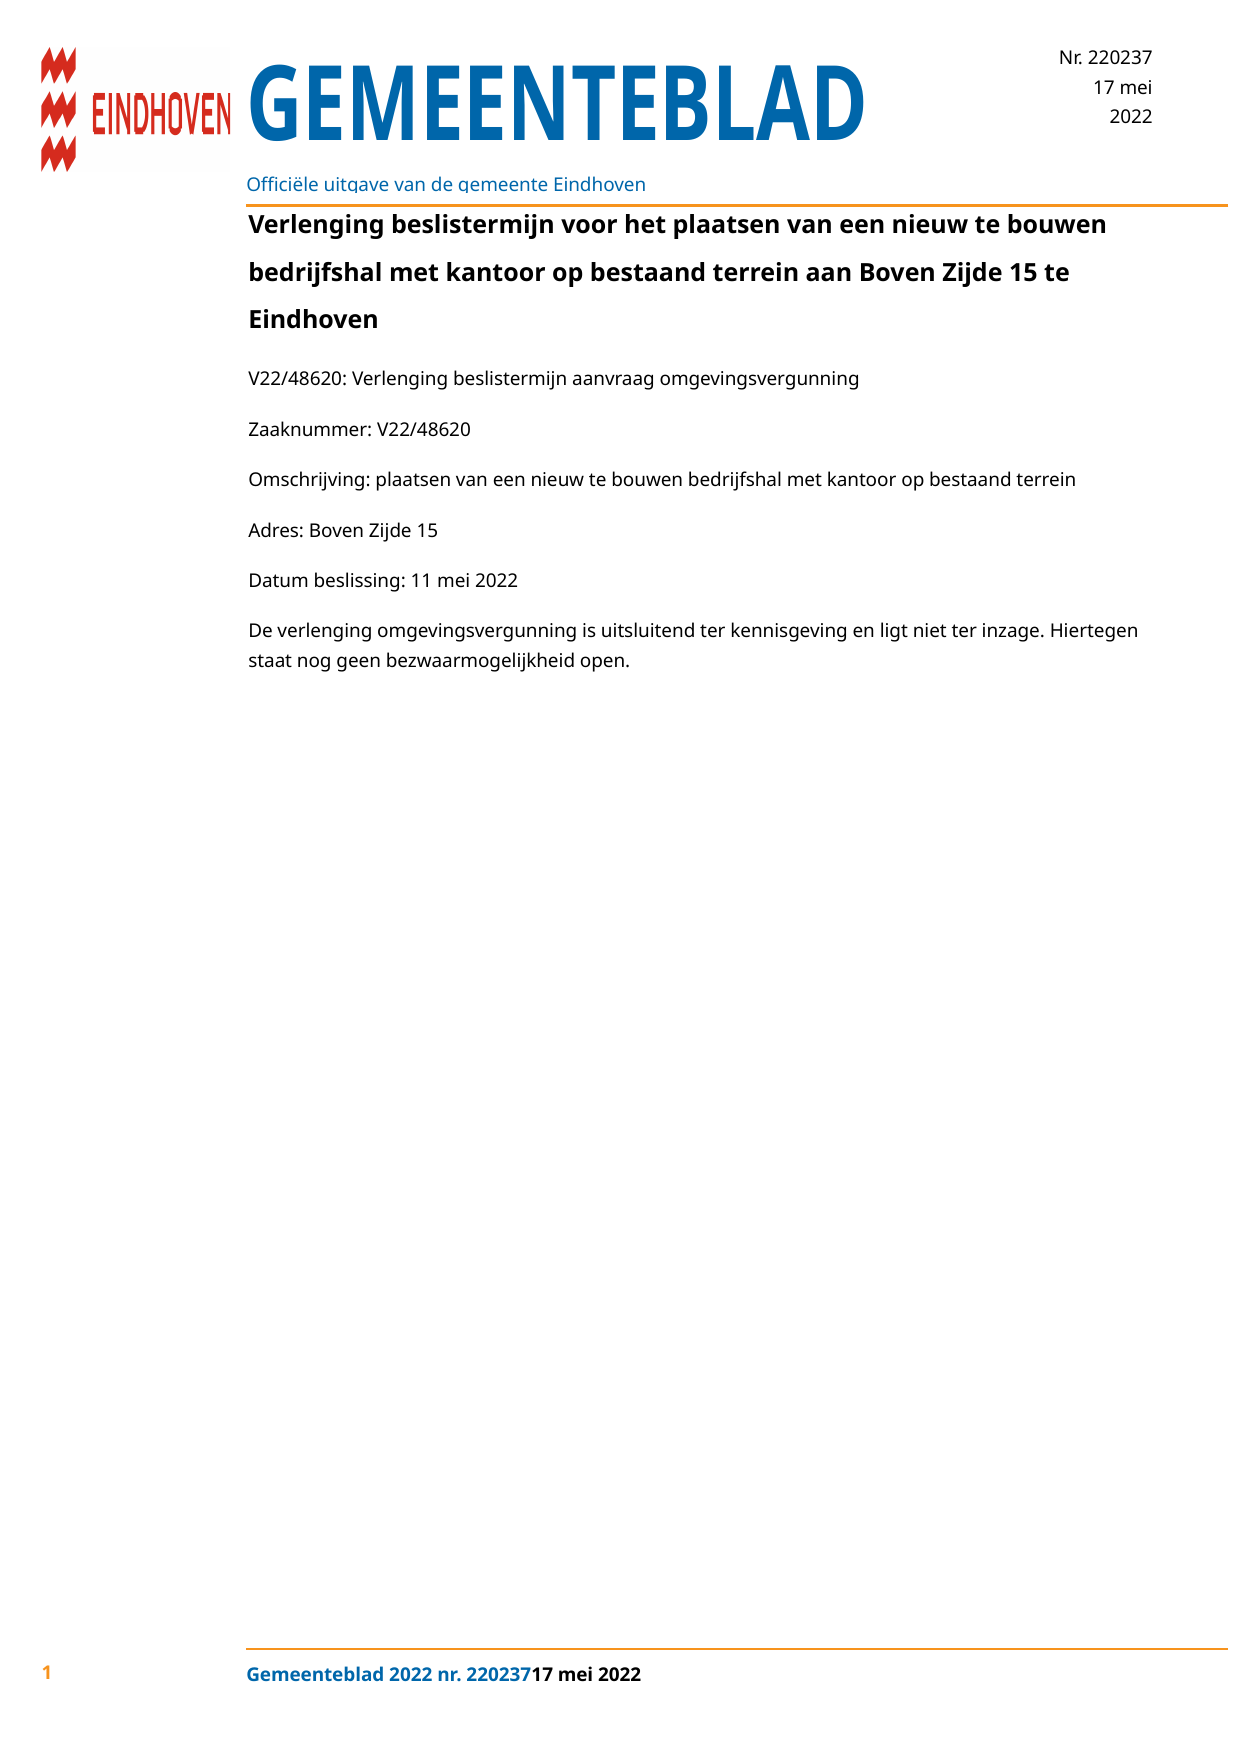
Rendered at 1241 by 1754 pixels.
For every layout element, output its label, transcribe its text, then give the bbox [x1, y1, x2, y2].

text Omschrijving: plaatsen van een nieuw te bouwen bedrijfshal met kantoor op bestaand terrein [248, 466, 1152, 492]
picture [41, 47, 231, 172]
text Datum beslissing: 11 mei 2022 [248, 567, 1152, 593]
text Verlenging beslistermijn voor het plaatsen van een nieuw te bouwen bedrijfshal met kantoor op bestaand terrein aan Boven Zijde 15 te Eindhoven [248, 207, 1152, 336]
text De verlenging omgevingsvergunning is uitsluitend ter kennisgeving en ligt niet ter inzage. Hiertegen staat nog geen bezwaarmogelijkheid open. [248, 618, 1152, 673]
text Zaaknummer: V22/48620 [248, 416, 1152, 442]
text V22/48620: Verlenging beslistermijn aanvraag omgevingsvergunning [248, 366, 1152, 391]
text Adres: Boven Zijde 15 [248, 517, 1152, 542]
